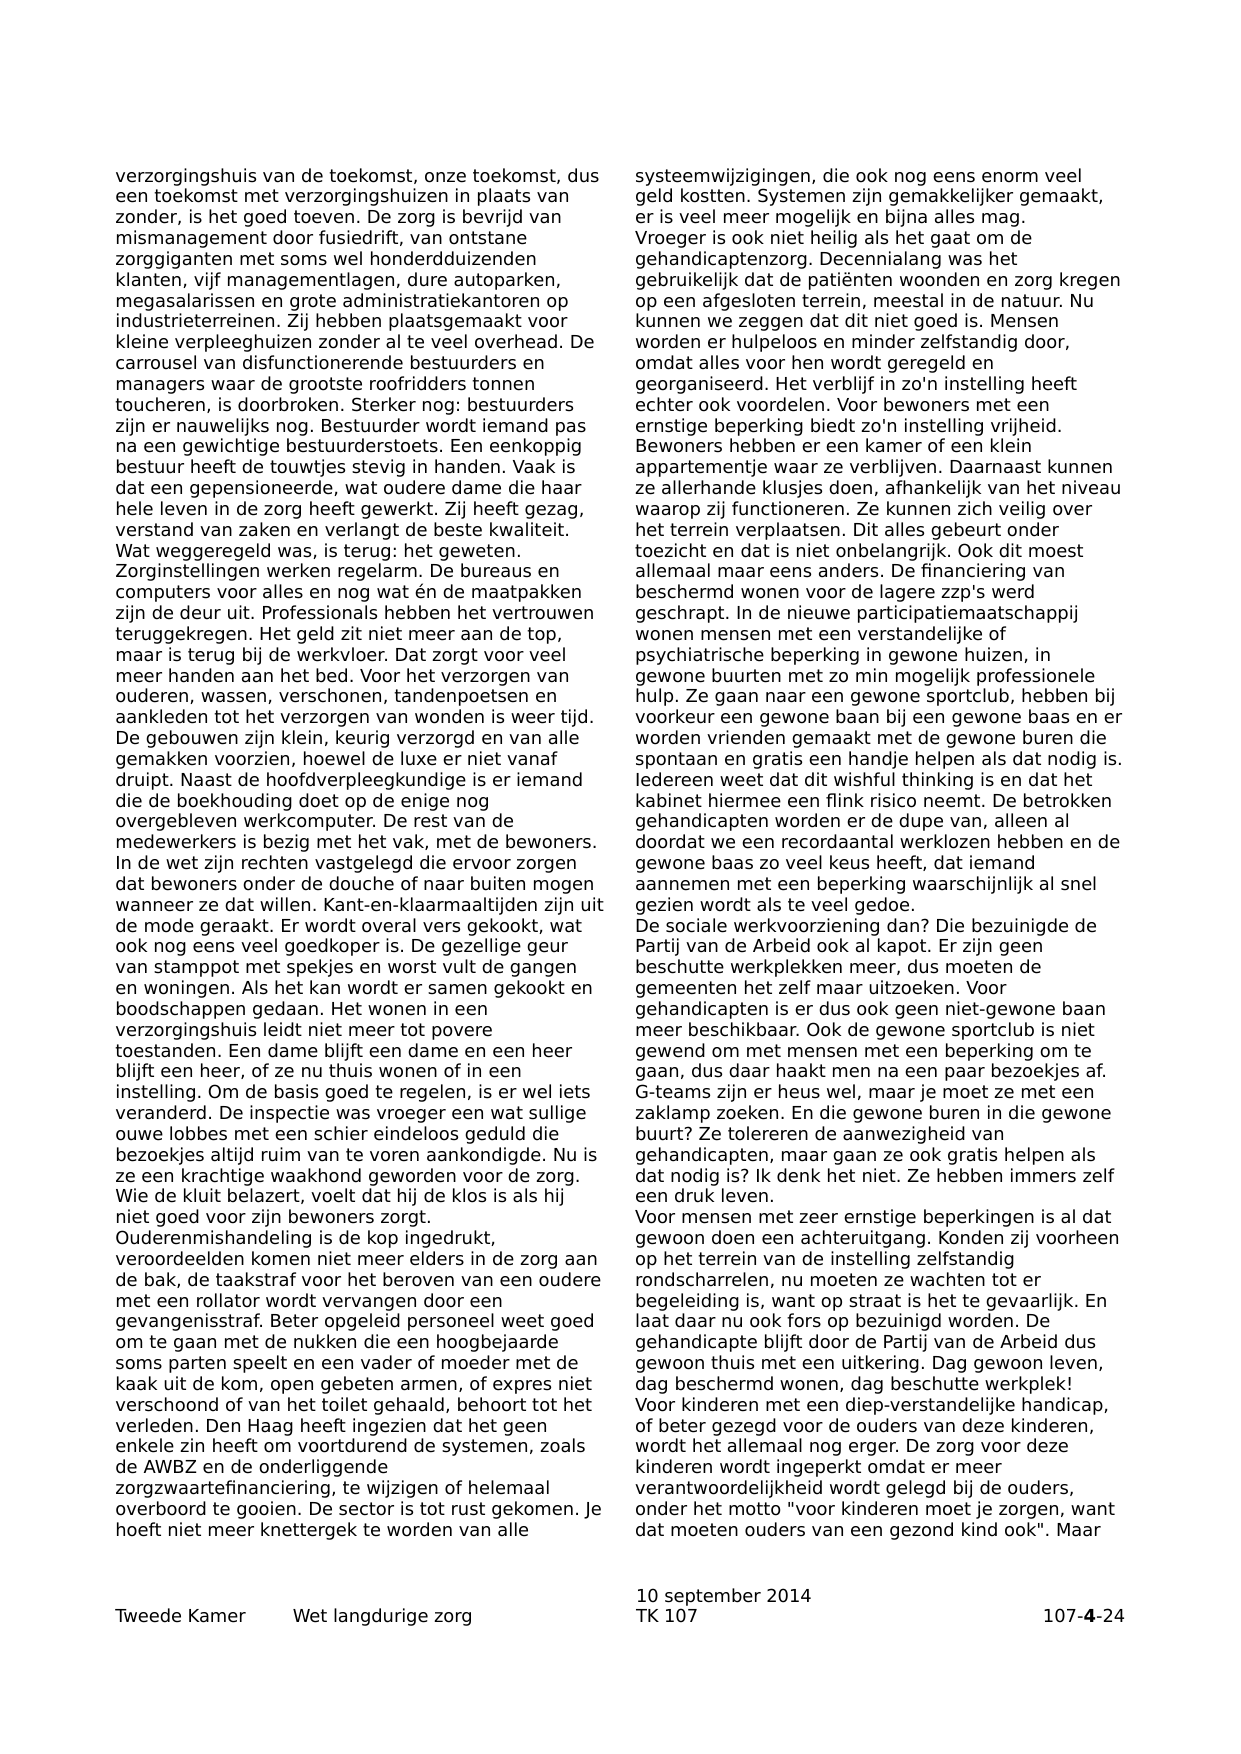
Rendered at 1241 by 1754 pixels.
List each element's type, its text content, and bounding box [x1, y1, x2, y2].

text verzorgingshuis van de toekomst, onze toekomst, dus een toekomst met verzorgingshuizen in plaats van zonder, is het goed toeven. De zorg is bevrijd van mismanagement door fusiedrift, van ontstane zorggiganten met soms wel honderdduizenden klanten, vijf managementlagen, dure autoparken, megasalarissen en grote administratiekantoren op industrieterreinen. Zij hebben plaatsgemaakt voor kleine verpleeghuizen zonder al te veel overhead. De carrousel van disfunctionerende bestuurders en managers waar de grootste roofridders tonnen toucheren, is doorbroken. Sterker nog: bestuurders zijn er nauwelijks nog. Bestuurder wordt iemand pas na een gewichtige bestuurderstoets. Een eenkoppig bestuur heeft de touwtjes stevig in handen. Vaak is dat een gepensioneerde, wat oudere dame die haar hele leven in de zorg heeft gewerkt. Zij heeft gezag, verstand van zaken en verlangt de beste kwaliteit. Wat weggeregeld was, is terug: het geweten. Zorginstellingen werken regelarm. De bureaus en computers voor alles en nog wat én de maatpakken zijn de deur uit. Professionals hebben het vertrouwen teruggekregen. Het geld zit niet meer aan de top, maar is terug bij de werkvloer. Dat zorgt voor veel meer handen aan het bed. Voor het verzorgen van ouderen, wassen, verschonen, tandenpoetsen en aankleden tot het verzorgen van wonden is weer tijd. De gebouwen zijn klein, keurig verzorgd en van alle gemakken voorzien, hoewel de luxe er niet vanaf druipt. Naast de hoofdverpleegkundige is er iemand die de boekhouding doet op de enige nog overgebleven werkcomputer. De rest van de medewerkers is bezig met het vak, met de bewoners. In de wet zijn rechten vastgelegd die ervoor zorgen dat bewoners onder de douche of naar buiten mogen wanneer ze dat willen. Kant-en-klaarmaaltijden zijn uit de mode geraakt. Er wordt overal vers gekookt, wat ook nog eens veel goedkoper is. De gezellige geur van stamppot met spekjes en worst vult de gangen en woningen. Als het kan wordt er samen gekookt en boodschappen gedaan. Het wonen in een verzorgingshuis leidt niet meer tot povere toestanden. Een dame blijft een dame en een heer blijft een heer, of ze nu thuis wonen of in een instelling. Om de basis goed te regelen, is er wel iets veranderd. De inspectie was vroeger een wat sullige ouwe lobbes met een schier eindeloos geduld die bezoekjes altijd ruim van te voren aankondigde. Nu is ze een krachtige waakhond geworden voor de zorg. Wie de kluit belazert, voelt dat hij de klos is als hij niet goed voor zijn bewoners zorgt. Ouderenmishandeling is de kop ingedrukt, veroordeelden komen niet meer elders in de zorg aan de bak, de taakstraf voor het beroven van een oudere met een rollator wordt vervangen door een gevangenisstraf. Beter opgeleid personeel weet goed om te gaan met de nukken die een hoogbejaarde soms parten speelt en een vader of moeder met de kaak uit de kom, open gebeten armen, of expres niet verschoond of van het toilet gehaald, behoort tot het verleden. Den Haag heeft ingezien dat het geen enkele zin heeft om voortdurend de systemen, zoals de AWBZ en de onderliggende zorgzwaartefinanciering, te wijzigen of helemaal overboord te gooien. De sector is tot rust gekomen. Je hoeft niet meer knettergek te worden van alle [115, 165, 605, 1540]
text Vroeger is ook niet heilig als het gaat om de gehandicaptenzorg. Decennialang was het gebruikelijk dat de patiënten woonden en zorg kregen op een afgesloten terrein, meestal in de natuur. Nu kunnen we zeggen dat dit niet goed is. Mensen worden er hulpeloos en minder zelfstandig door, omdat alles voor hen wordt geregeld en georganiseerd. Het verblijf in zo'n instelling heeft echter ook voordelen. Voor bewoners met een ernstige beperking biedt zo'n instelling vrijheid. Bewoners hebben er een kamer of een klein appartementje waar ze verblijven. Daarnaast kunnen ze allerhande klusjes doen, afhankelijk van het niveau waarop zij functioneren. Ze kunnen zich veilig over het terrein verplaatsen. Dit alles gebeurt onder toezicht en dat is niet onbelangrijk. Ook dit moest allemaal maar eens anders. De financiering van beschermd wonen voor de lagere zzp's werd geschrapt. In de nieuwe participatiemaatschappij wonen mensen met een verstandelijke of psychiatrische beperking in gewone huizen, in gewone buurten met zo min mogelijk professionele hulp. Ze gaan naar een gewone sportclub, hebben bij voorkeur een gewone baan bij een gewone baas en er worden vrienden gemaakt met de gewone buren die spontaan en gratis een handje helpen als dat nodig is. Iedereen weet dat dit wishful thinking is en dat het kabinet hiermee een flink risico neemt. De betrokken gehandicapten worden er de dupe van, alleen al doordat we een recordaantal werklozen hebben en de gewone baas zo veel keus heeft, dat iemand aannemen met een beperking waarschijnlijk al snel gezien wordt als te veel gedoe. [635, 228, 1125, 915]
text Voor mensen met zeer ernstige beperkingen is al dat gewoon doen een achteruitgang. Konden zij voorheen op het terrein van de instelling zelfstandig rondscharrelen, nu moeten ze wachten tot er begeleiding is, want op straat is het te gevaarlijk. En laat daar nu ook fors op bezuinigd worden. De gehandicapte blijft door de Partij van de Arbeid dus gewoon thuis met een uitkering. Dag gewoon leven, dag beschermd wonen, dag beschutte werkplek! [635, 1207, 1125, 1394]
text systeemwijzigingen, die ook nog eens enorm veel geld kostten. Systemen zijn gemakkelijker gemaakt, er is veel meer mogelijk en bijna alles mag. [635, 165, 1125, 228]
text Voor kinderen met een diep-verstandelijke handicap, of beter gezegd voor de ouders van deze kinderen, wordt het allemaal nog erger. De zorg voor deze kinderen wordt ingeperkt omdat er meer verantwoordelijkheid wordt gelegd bij de ouders, onder het motto "voor kinderen moet je zorgen, want dat moeten ouders van een gezond kind ook". Maar [635, 1394, 1125, 1540]
text De sociale werkvoorziening dan? Die bezuinigde de Partij van de Arbeid ook al kapot. Er zijn geen beschutte werkplekken meer, dus moeten de gemeenten het zelf maar uitzoeken. Voor gehandicapten is er dus ook geen niet-gewone baan meer beschikbaar. Ook de gewone sportclub is niet gewend om met mensen met een beperking om te gaan, dus daar haakt men na een paar bezoekjes af. G-teams zijn er heus wel, maar je moet ze met een zaklamp zoeken. En die gewone buren in die gewone buurt? Ze tolereren de aanwezigheid van gehandicapten, maar gaan ze ook gratis helpen als dat nodig is? Ik denk het niet. Ze hebben immers zelf een druk leven. [635, 915, 1125, 1207]
